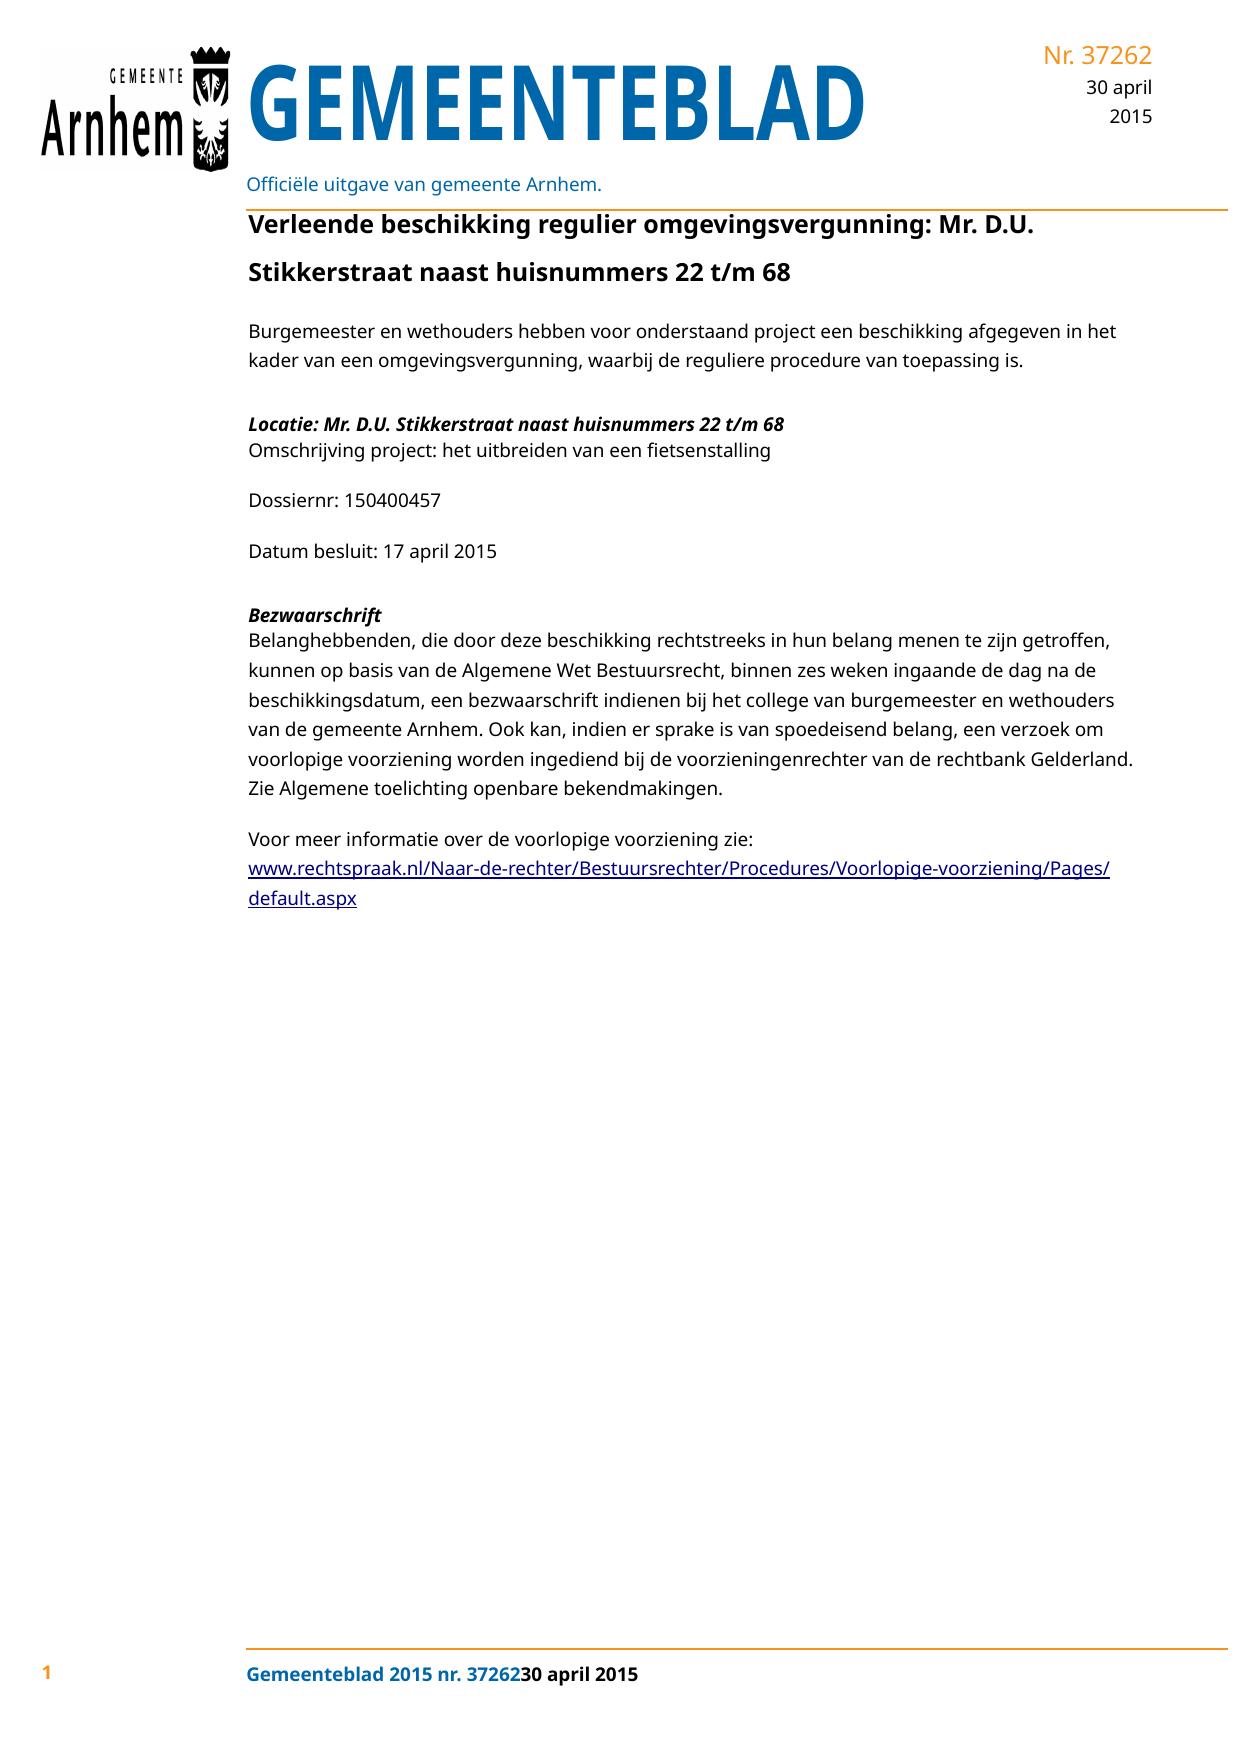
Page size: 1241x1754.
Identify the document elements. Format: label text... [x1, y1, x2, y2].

text Verleende beschikking regulier omgevingsvergunning: Mr. D.U. Stikkerstraat naast huisnummers 22 t/m 68 [248, 211, 1152, 288]
text Omschrijving project: het uitbreiden van een fietsenstalling [248, 437, 1152, 463]
text Burgemeester en wethouders hebben voor onderstaand project een beschikking afgegeven in het kader van een omgevingsvergunning, waarbij de reguliere procedure van toepassing is. [248, 318, 1152, 373]
text Bezwaarschrift [248, 602, 1152, 628]
text Locatie: Mr. D.U. Stikkerstraat naast huisnummers 22 t/m 68 [248, 411, 1152, 437]
text Dossiernr: 150400457 [248, 488, 1152, 513]
picture [41, 47, 231, 172]
text Belanghebbenden, die door deze beschikking rechtstreeks in hun belang menen te zijn getroffen, kunnen op basis van de Algemene Wet Bestuursrecht, binnen zes weken ingaande de dag na de beschikkingsdatum, een bezwaarschrift indienen bij het college van burgemeester en wethouders van de gemeente Arnhem. Ook kan, indien er sprake is van spoedeisend belang, een verzoek om voorlopige voorziening worden ingediend bij de voorzieningenrechter van de rechtbank Gelderland. Zie Algemene toelichting openbare bekendmakingen. [248, 628, 1152, 801]
text Voor meer informatie over de voorlopige voorziening zie: www.rechtspraak.nl/Naar-de-rechter/Bestuursrechter/Procedures/Voorlopige-voorziening/Pages/default.aspx [248, 826, 1152, 911]
text Datum besluit: 17 april 2015 [248, 538, 1152, 564]
